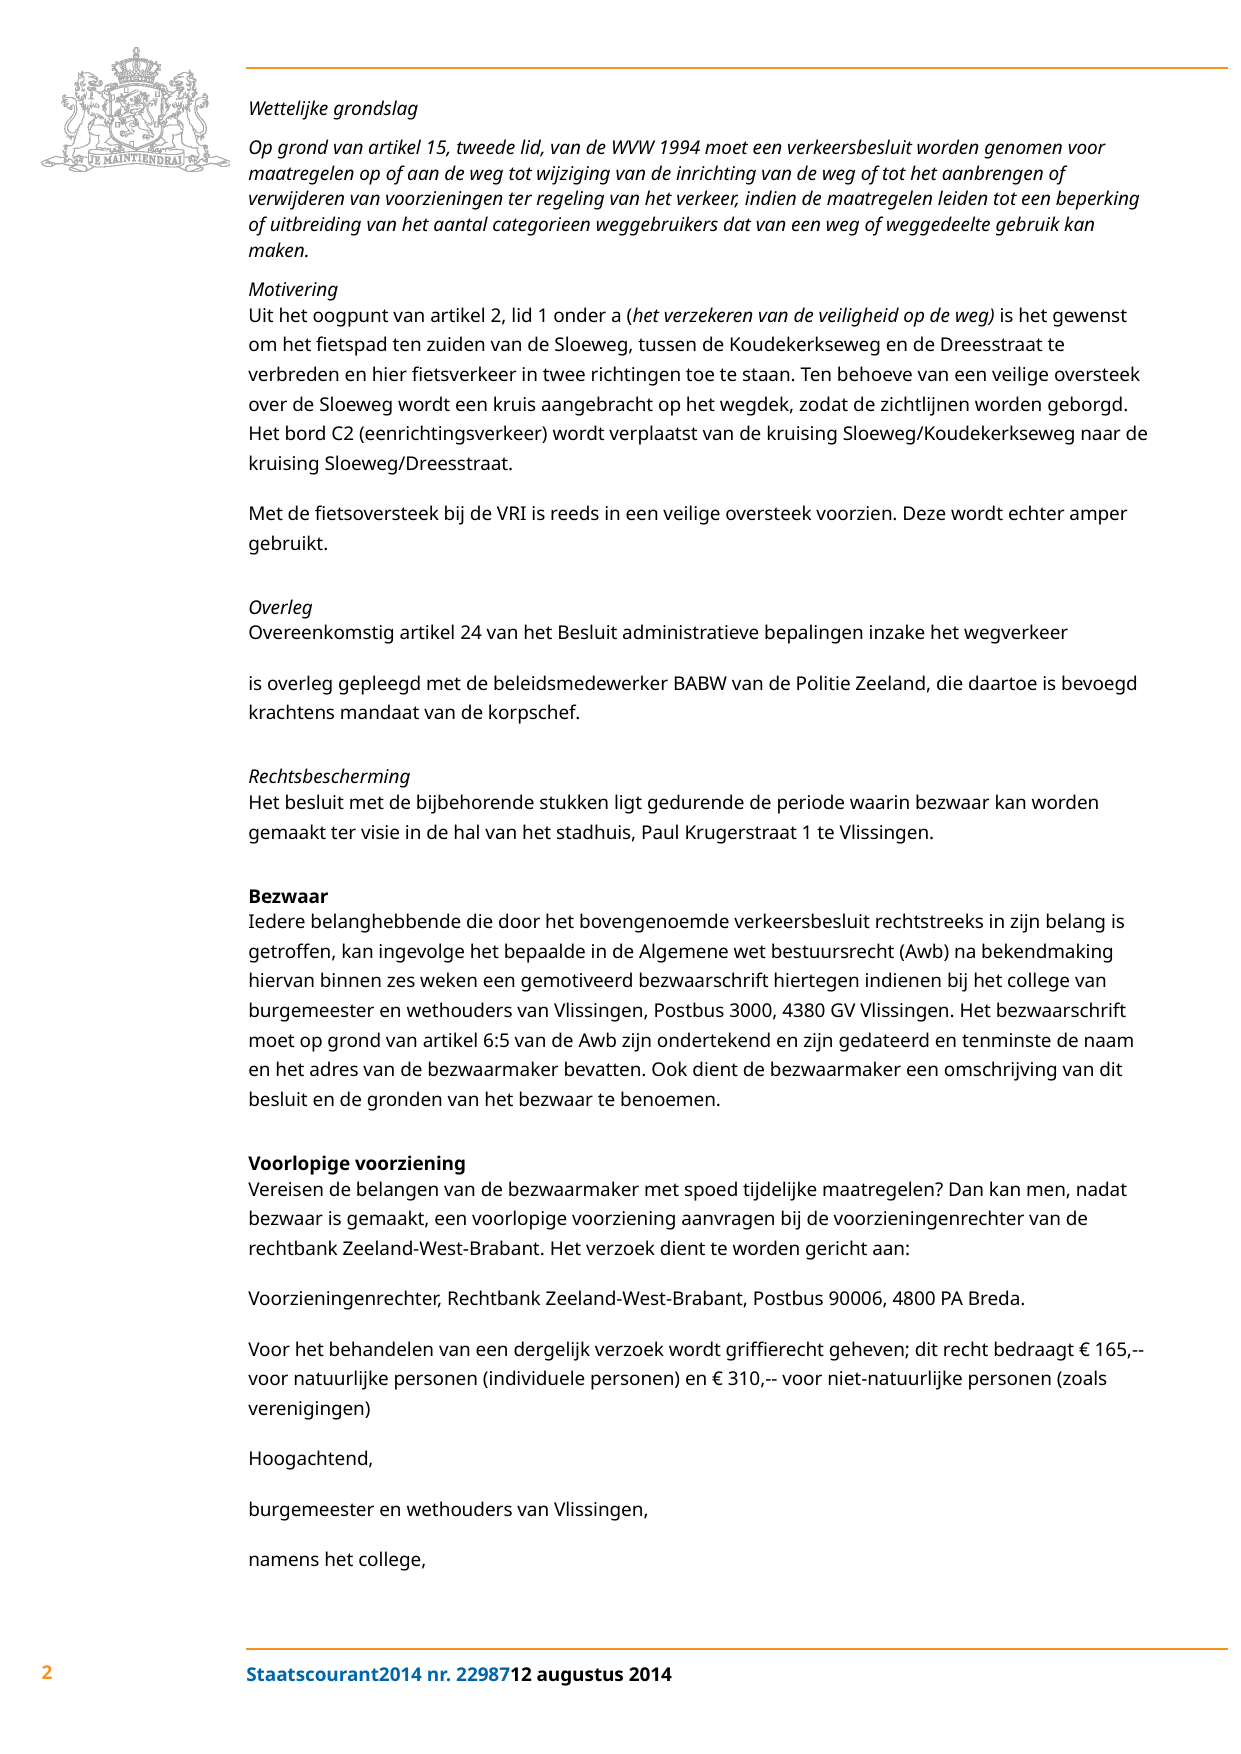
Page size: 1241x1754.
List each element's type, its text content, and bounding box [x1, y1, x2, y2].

text Bezwaar [248, 883, 1152, 908]
text Voorzieningenrechter, Rechtbank Zeeland-West-Brabant, Postbus 90006, 4800 PA Breda. [248, 1285, 1152, 1311]
text Op grond van artikel 15, tweede lid, van de WVW 1994 moet een verkeersbesluit worden genomen voor maatregelen op of aan de weg tot wijziging van de inrichting van de weg of tot het aanbrengen of verwijderen van voorzieningen ter regeling van het verkeer, indien de maatregelen leiden tot een beperking of uitbreiding van het aantal categorieen weggebruikers dat van een weg of weggedeelte gebruik kan maken. [248, 134, 1152, 263]
text Het besluit met de bijbehorende stukken ligt gedurende de periode waarin bezwaar kan worden gemaakt ter visie in de hal van het stadhuis, Paul Krugerstraat 1 te Vlissingen. [248, 789, 1152, 844]
text Iedere belanghebbende die door het bovengenoemde verkeersbesluit rechtstreeks in zijn belang is getroffen, kan ingevolge het bepaalde in de Algemene wet bestuursrecht (Awb) na bekendmaking hiervan binnen zes weken een gemotiveerd bezwaarschrift hiertegen indienen bij het college van burgemeester en wethouders van Vlissingen, Postbus 3000, 4380 GV Vlissingen. Het bezwaarschrift moet op grond van artikel 6:5 van de Awb zijn ondertekend en zijn gedateerd en tenminste de naam en het adres van de bezwaarmaker bevatten. Ook dient de bezwaarmaker een omschrijving van dit besluit en de gronden van het bezwaar te benoemen. [248, 908, 1152, 1112]
text Voorlopige voorziening [248, 1150, 1152, 1176]
text Voor het behandelen van een dergelijk verzoek wordt griffierecht geheven; dit recht bedraagt € 165,-- voor natuurlijke personen (individuele personen) en € 310,-- voor niet-natuurlijke personen (zoals verenigingen) [248, 1336, 1152, 1421]
text burgemeester en wethouders van Vlissingen, [248, 1496, 1152, 1521]
text Motivering [248, 276, 1152, 302]
text Overeenkomstig artikel 24 van het Besluit administratieve bepalingen inzake het wegverkeer [248, 619, 1152, 645]
text Rechtsbescherming [248, 763, 1152, 789]
text Hoogachtend, [248, 1445, 1152, 1471]
text is overleg gepleegd met de beleidsmedewerker BABW van de Politie Zeeland, die daartoe is bevoegd krachtens mandaat van de korpschef. [248, 670, 1152, 725]
text Met de fietsoversteek bij de VRI is reeds in een veilige oversteek voorzien. Deze wordt echter amper gebruikt. [248, 500, 1152, 556]
text Uit het oogpunt van artikel 2, lid 1 onder a (het verzekeren van de veiligheid op de weg) is het gewenst om het fietspad ten zuiden van de Sloeweg, tussen de Koudekerkseweg en de Dreesstraat te verbreden en hier fietsverkeer in twee richtingen toe te staan. Ten behoeve van een veilige oversteek over de Sloeweg wordt een kruis aangebracht op het wegdek, zodat de zichtlijnen worden geborgd. Het bord C2 (eenrichtingsverkeer) wordt verplaatst van de kruising Sloeweg/Koudekerkseweg naar de kruising Sloeweg/Dreesstraat. [248, 302, 1152, 476]
text Overleg [248, 594, 1152, 619]
text Wettelijke grondslag [248, 95, 1152, 121]
text namens het college, [248, 1546, 1152, 1572]
text Vereisen de belangen van de bezwaarmaker met spoed tijdelijke maatregelen? Dan kan men, nadat bezwaar is gemaakt, een voorlopige voorziening aanvragen bij de voorzieningenrechter van de rechtbank Zeeland-West-Brabant. Het verzoek dient te worden gericht aan: [248, 1176, 1152, 1261]
picture [41, 47, 231, 172]
